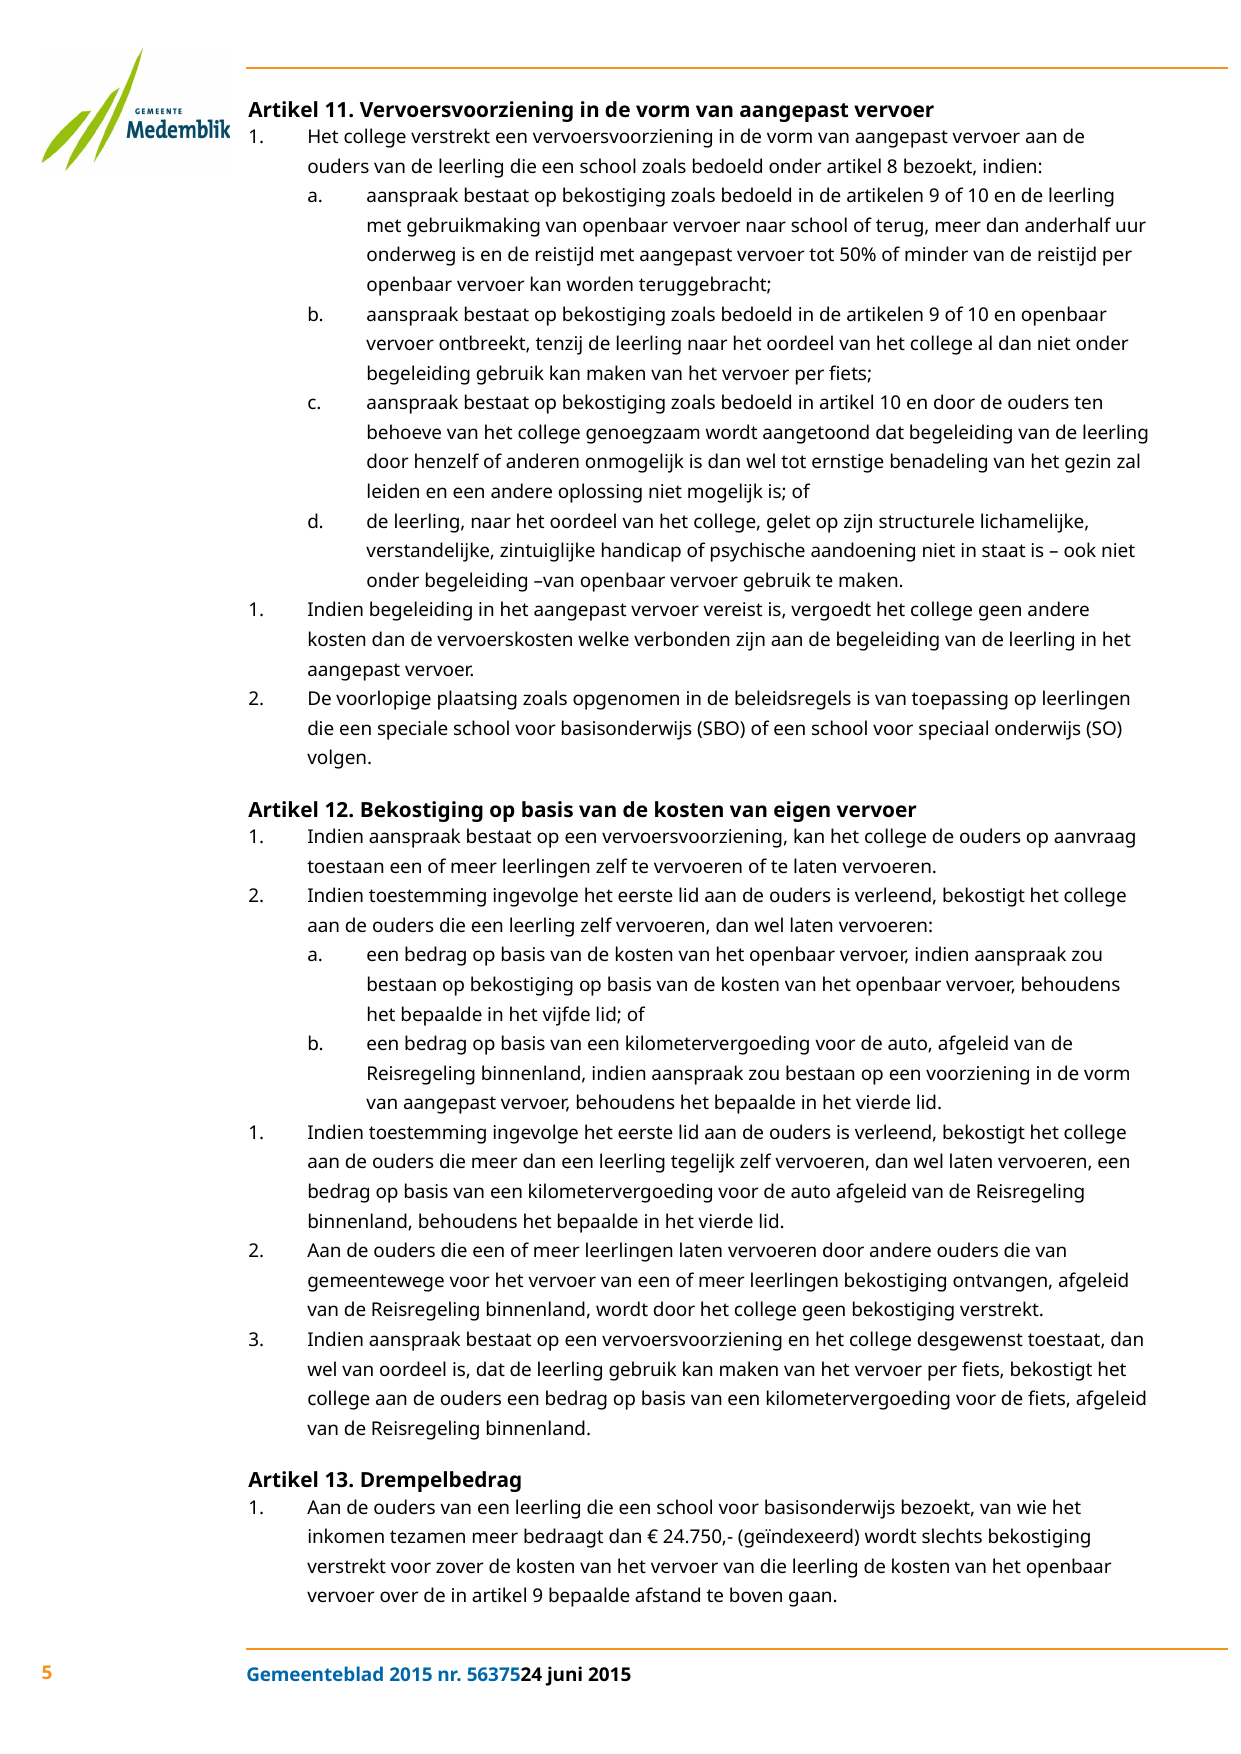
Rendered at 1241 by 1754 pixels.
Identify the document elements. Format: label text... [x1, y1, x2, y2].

list de leerling, naar het oordeel van het college, gelet op zijn structurele lichamelijke, verstandelijke, zintuiglijke handicap of psychische aandoening niet in staat is – ook niet onder begeleiding –van openbaar vervoer gebruik te maken. [307, 508, 1152, 593]
text Artikel 11. Vervoersvoorziening in de vorm van aangepast vervoer [248, 95, 1152, 123]
text Artikel 12. Bekostiging op basis van de kosten van eigen vervoer [248, 795, 1152, 823]
list aanspraak bestaat op bekostiging zoals bedoeld in artikel 10 en door de ouders ten behoeve van het college genoegzaam wordt aangetoond dat begeleiding van de leerling door henzelf of anderen onmogelijk is dan wel tot ernstige benadeling van het gezin zal leiden en een andere oplossing niet mogelijk is; of [307, 389, 1152, 504]
picture [41, 47, 231, 172]
list De voorlopige plaatsing zoals opgenomen in de beleidsregels is van toepassing op leerlingen die een speciale school voor basisonderwijs (SBO) of een school voor speciaal onderwijs (SO) volgen. [248, 685, 1152, 770]
list aanspraak bestaat op bekostiging zoals bedoeld in de artikelen 9 of 10 en de leerling met gebruikmaking van openbaar vervoer naar school of terug, meer dan anderhalf uur onderweg is en de reistijd met aangepast vervoer tot 50% of minder van de reistijd per openbaar vervoer kan worden teruggebracht; [307, 182, 1152, 297]
list Indien toestemming ingevolge het eerste lid aan de ouders is verleend, bekostigt het college aan de ouders die meer dan een leerling tegelijk zelf vervoeren, dan wel laten vervoeren, een bedrag op basis van een kilometervergoeding voor de auto afgeleid van de Reisregeling binnenland, behoudens het bepaalde in het vierde lid. [248, 1119, 1152, 1234]
list een bedrag op basis van een kilometervergoeding voor de auto, afgeleid van de Reisregeling binnenland, indien aanspraak zou bestaan op een voorziening in de vorm van aangepast vervoer, behoudens het bepaalde in het vierde lid. [307, 1030, 1152, 1115]
list een bedrag op basis van de kosten van het openbaar vervoer, indien aanspraak zou bestaan op bekostiging op basis van de kosten van het openbaar vervoer, behoudens het bepaalde in het vijfde lid; of [307, 942, 1152, 1027]
list Aan de ouders die een of meer leerlingen laten vervoeren door andere ouders die van gemeentewege voor het vervoer van een of meer leerlingen bekostiging ontvangen, afgeleid van de Reisregeling binnenland, wordt door het college geen bekostiging verstrekt. [248, 1237, 1152, 1322]
list Indien toestemming ingevolge het eerste lid aan de ouders is verleend, bekostigt het college aan de ouders die een leerling zelf vervoeren, dan wel laten vervoeren: [248, 882, 1152, 938]
list Aan de ouders van een leerling die een school voor basisonderwijs bezoekt, van wie het inkomen tezamen meer bedraagt dan € 24.750,- (geïndexeerd) wordt slechts bekostiging verstrekt voor zover de kosten van het vervoer van die leerling de kosten van het openbaar vervoer over de in artikel 9 bepaalde afstand te boven gaan. [248, 1494, 1152, 1608]
list Indien aanspraak bestaat op een vervoersvoorziening, kan het college de ouders op aanvraag toestaan een of meer leerlingen zelf te vervoeren of te laten vervoeren. [248, 823, 1152, 879]
list aanspraak bestaat op bekostiging zoals bedoeld in de artikelen 9 of 10 en openbaar vervoer ontbreekt, tenzij de leerling naar het oordeel van het college al dan niet onder begeleiding gebruik kan maken van het vervoer per fiets; [307, 301, 1152, 386]
list Het college verstrekt een vervoersvoorziening in de vorm van aangepast vervoer aan de ouders van de leerling die een school zoals bedoeld onder artikel 8 bezoekt, indien: [248, 123, 1152, 178]
text Artikel 13. Drempelbedrag [248, 1465, 1152, 1494]
list Indien aanspraak bestaat op een vervoersvoorziening en het college desgewenst toestaat, dan wel van oordeel is, dat de leerling gebruik kan maken van het vervoer per fiets, bekostigt het college aan de ouders een bedrag op basis van een kilometervergoeding voor de fiets, afgeleid van de Reisregeling binnenland. [248, 1326, 1152, 1441]
list Indien begeleiding in het aangepast vervoer vereist is, vergoedt het college geen andere kosten dan de vervoerskosten welke verbonden zijn aan de begeleiding van de leerling in het aangepast vervoer. [248, 597, 1152, 681]
